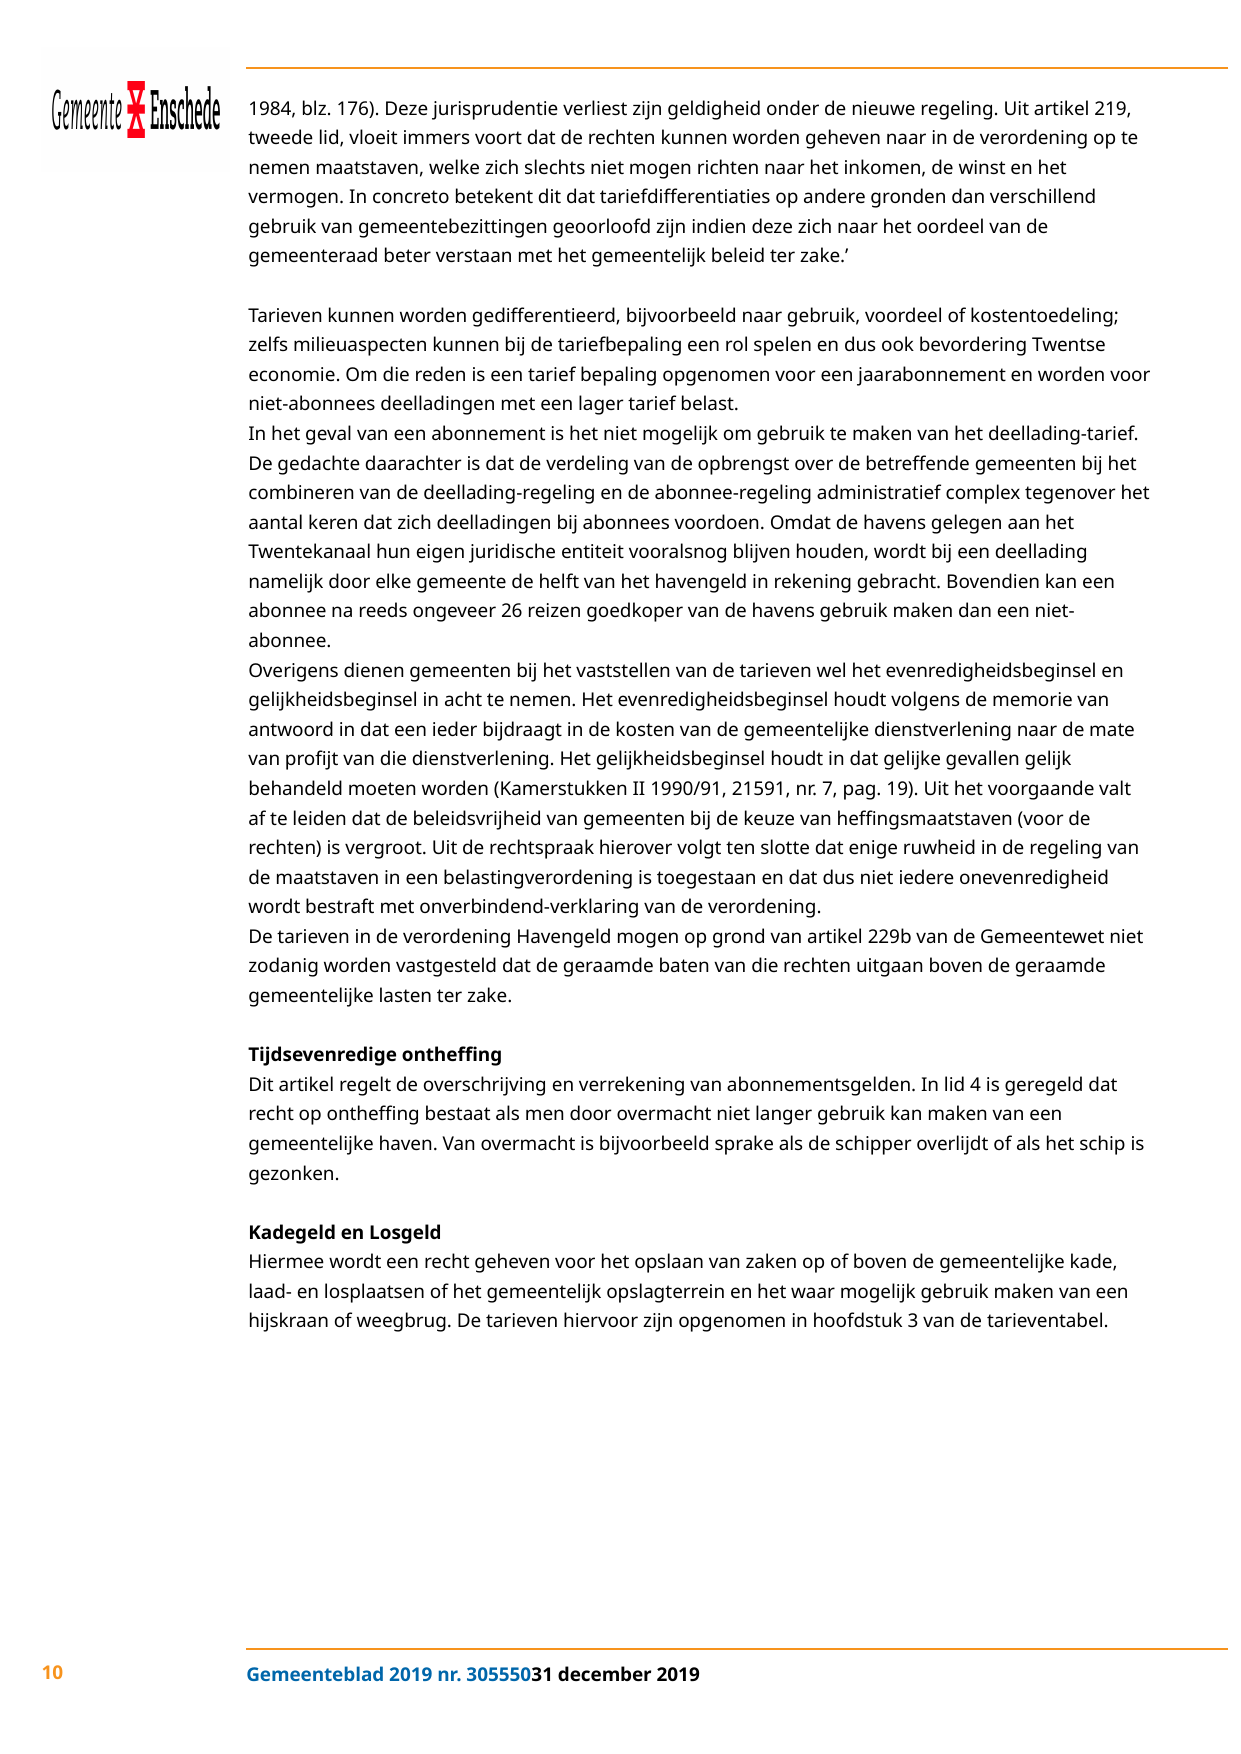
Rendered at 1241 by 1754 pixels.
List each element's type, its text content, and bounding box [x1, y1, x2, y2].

picture [41, 47, 231, 172]
text De tarieven in de verordening Havengeld mogen op grond van artikel 229b van de Gemeentewet niet zodanig worden vastgesteld dat de geraamde baten van die rechten uitgaan boven de geraamde gemeentelijke lasten ter zake. [248, 923, 1152, 1008]
text Hiermee wordt een recht geheven voor het opslaan van zaken op of boven de gemeentelijke kade, laad- en losplaatsen of het gemeentelijk opslagterrein en het waar mogelijk gebruik maken van een hijskraan of weegbrug. De tarieven hiervoor zijn opgenomen in hoofdstuk 3 van de tarieventabel. [248, 1248, 1152, 1333]
text 1984, blz. 176). Deze jurisprudentie verliest zijn geldigheid onder de nieuwe regeling. Uit artikel 219, tweede lid, vloeit immers voort dat de rechten kunnen worden geheven naar in de verordening op te nemen maatstaven, welke zich slechts niet mogen richten naar het inkomen, de winst en het vermogen. In concreto betekent dit dat tariefdifferentiaties op andere gronden dan verschillend gebruik van gemeentebezittingen geoorloofd zijn indien deze zich naar het oordeel van de gemeenteraad beter verstaan met het gemeentelijk beleid ter zake.’ [248, 95, 1152, 268]
text Kadegeld en Losgeld [248, 1219, 1152, 1245]
text Tijdsevenredige ontheffing [248, 1041, 1152, 1067]
text In het geval van een abonnement is het niet mogelijk om gebruik te maken van het deellading-tarief. De gedachte daarachter is dat de verdeling van de opbrengst over de betreffende gemeenten bij het combineren van de deellading-regeling en de abonnee-regeling administratief complex tegenover het aantal keren dat zich deelladingen bij abonnees voordoen. Omdat de havens gelegen aan het Twentekanaal hun eigen juridische entiteit vooralsnog blijven houden, wordt bij een deellading namelijk door elke gemeente de helft van het havengeld in rekening gebracht. Bovendien kan een abonnee na reeds ongeveer 26 reizen goedkoper van de havens gebruik maken dan een niet-abonnee. [248, 420, 1152, 653]
text Dit artikel regelt de overschrijving en verrekening van abonnementsgelden. In lid 4 is geregeld dat recht op ontheffing bestaat als men door overmacht niet langer gebruik kan maken van een gemeentelijke haven. Van overmacht is bijvoorbeeld sprake als de schipper overlijdt of als het schip is gezonken. [248, 1071, 1152, 1186]
text Overigens dienen gemeenten bij het vaststellen van de tarieven wel het evenredigheidsbeginsel en gelijkheidsbeginsel in acht te nemen. Het evenredigheidsbeginsel houdt volgens de memorie van antwoord in dat een ieder bijdraagt in de kosten van de gemeentelijke dienstverlening naar de mate van profijt van die dienstverlening. Het gelijkheidsbeginsel houdt in dat gelijke gevallen gelijk behandeld moeten worden (Kamerstukken II 1990/91, 21591, nr. 7, pag. 19). Uit het voorgaande valt af te leiden dat de beleidsvrijheid van gemeenten bij de keuze van heffingsmaatstaven (voor de rechten) is vergroot. Uit de rechtspraak hierover volgt ten slotte dat enige ruwheid in de regeling van de maatstaven in een belastingverordening is toegestaan en dat dus niet iedere onevenredigheid wordt bestraft met onverbindend-verklaring van de verordening. [248, 657, 1152, 919]
text Tarieven kunnen worden gedifferentieerd, bijvoorbeeld naar gebruik, voordeel of kostentoedeling; zelfs milieuaspecten kunnen bij de tariefbepaling een rol spelen en dus ook bevordering Twentse economie. Om die reden is een tarief bepaling opgenomen voor een jaarabonnement en worden voor niet-abonnees deelladingen met een lager tarief belast. [248, 302, 1152, 416]
